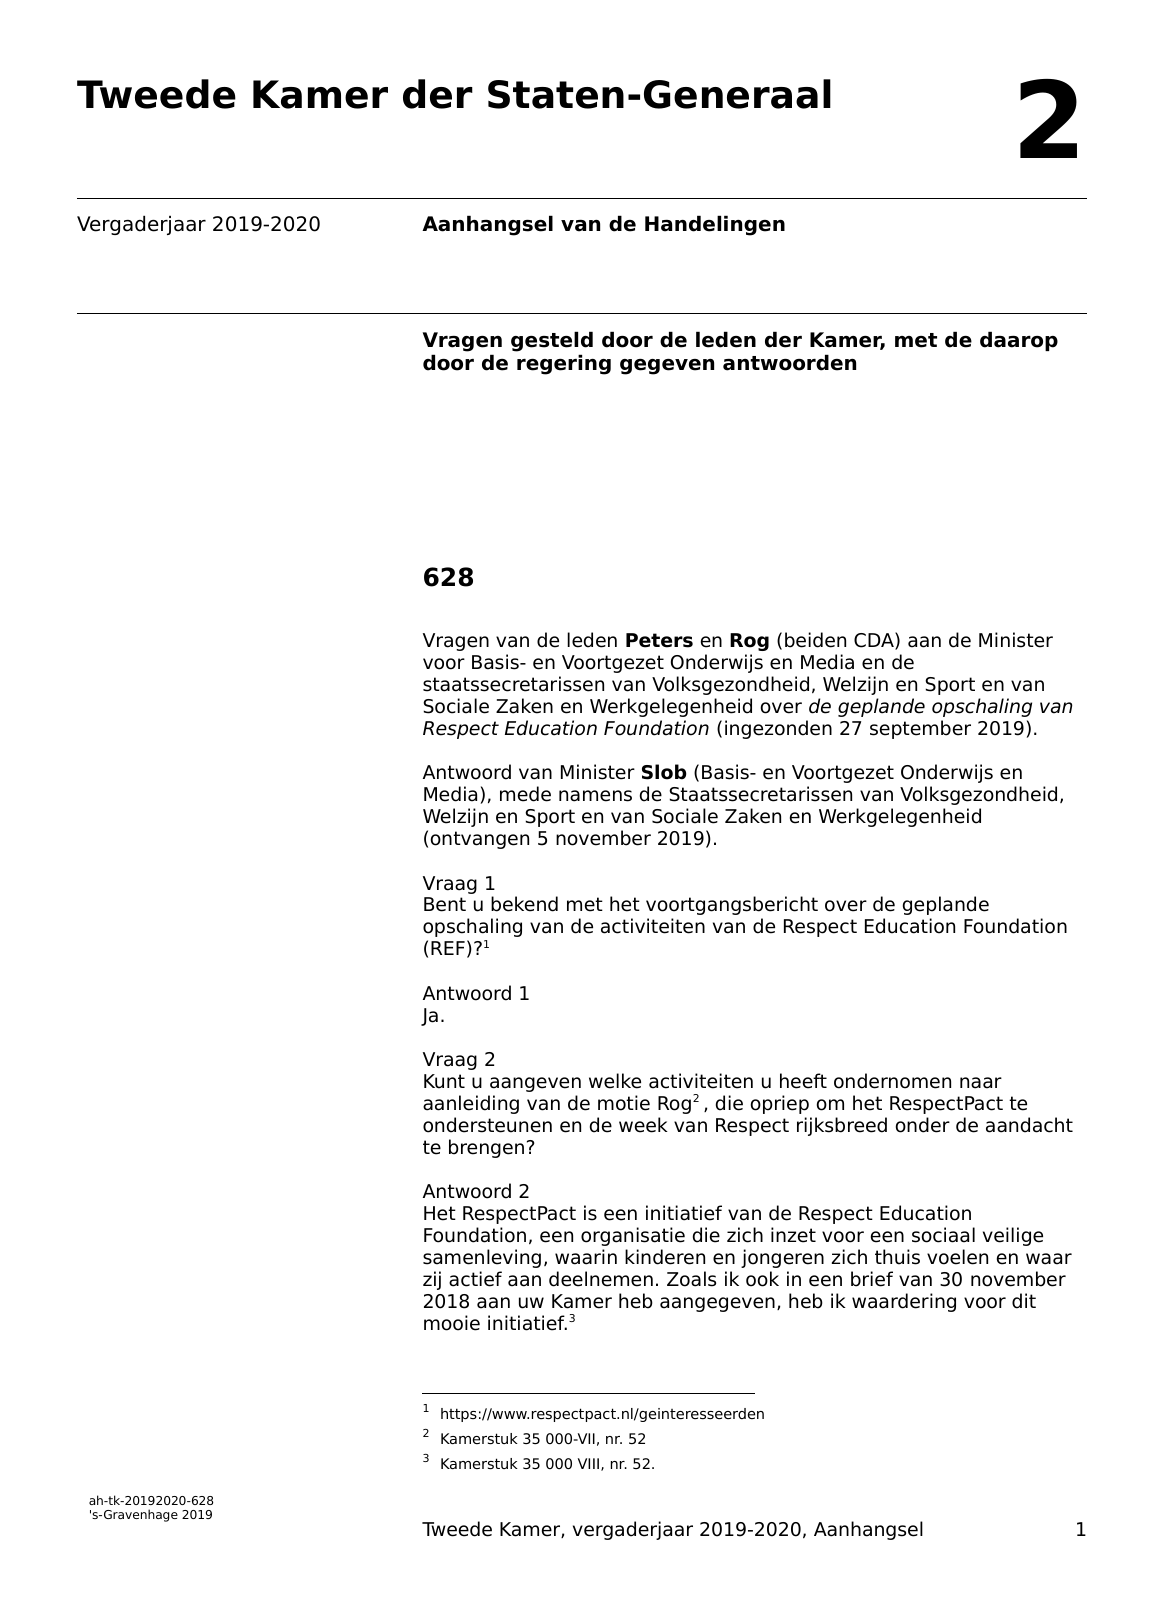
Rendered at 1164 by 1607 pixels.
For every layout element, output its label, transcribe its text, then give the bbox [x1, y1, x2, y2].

text Vraag 1 [422, 872, 1087, 894]
text Antwoord 2 [422, 1181, 1087, 1203]
text Het RespectPact is een initiatief van de Respect Education Foundation, een organisatie die zich inzet voor een sociaal veilige samenleving, waarin kinderen en jongeren zich thuis voelen en waar zij actief aan deelnemen. Zoals ik ook in een brief van 30 november 2018 aan uw Kamer heb aangegeven, heb ik waardering voor dit mooie initiatief. [422, 1203, 1087, 1334]
text Ja. [422, 1004, 1087, 1026]
table_cell Vergaderjaar 2019-2020 [77, 199, 422, 313]
text ah-tk-20192020-628 [88, 1494, 323, 1508]
table_cell Vragen gesteld door de leden der Kamer, met de daarop door de regering gegeven antwoorden [422, 314, 1087, 375]
text Antwoord 1 [422, 982, 1087, 1004]
text Vragen van de leden Peters en Rog (beiden CDA) aan de Minister voor Basis- en Voortgezet Onderwijs en Media en de staatssecretarissen van Volksgezondheid, Welzijn en Sport en van Sociale Zaken en Werkgelegenheid over de geplande opschaling van Respect Education Foundation (ingezonden 27 september 2019). [422, 630, 1087, 740]
text 628 [422, 563, 1087, 592]
text Kamerstuk 35 000-VII, nr. 52 [422, 1427, 1087, 1449]
table_cell [77, 314, 422, 375]
text Bent u bekend met het voortgangsbericht over de geplande opschaling van de activiteiten van de Respect Education Foundation (REF)? [422, 894, 1087, 960]
text 's-Gravenhage 2019 [88, 1508, 323, 1522]
text Vraag 2 [422, 1049, 1087, 1071]
text Kunt u aangeven welke activiteiten u heeft ondernomen naar aanleiding van de motie Rog, die opriep om het RespectPact te ondersteunen en de week van Respect rijksbreed onder de aandacht te brengen? [422, 1071, 1087, 1158]
text https://www.respectpact.nl/geinteresseerden [422, 1402, 1087, 1424]
table_header Tweede Kamer der Staten-Generaal [77, 59, 886, 198]
table_cell Aanhangsel van de Handelingen [422, 199, 1087, 313]
table_header 2 [886, 59, 1087, 198]
text Kamerstuk 35 000 VIII, nr. 52. [422, 1452, 1087, 1474]
text Antwoord van Minister Slob (Basis- en Voortgezet Onderwijs en Media), mede namens de Staatssecretarissen van Volksgezondheid, Welzijn en Sport en van Sociale Zaken en Werkgelegenheid (ontvangen 5 november 2019). [422, 762, 1087, 850]
